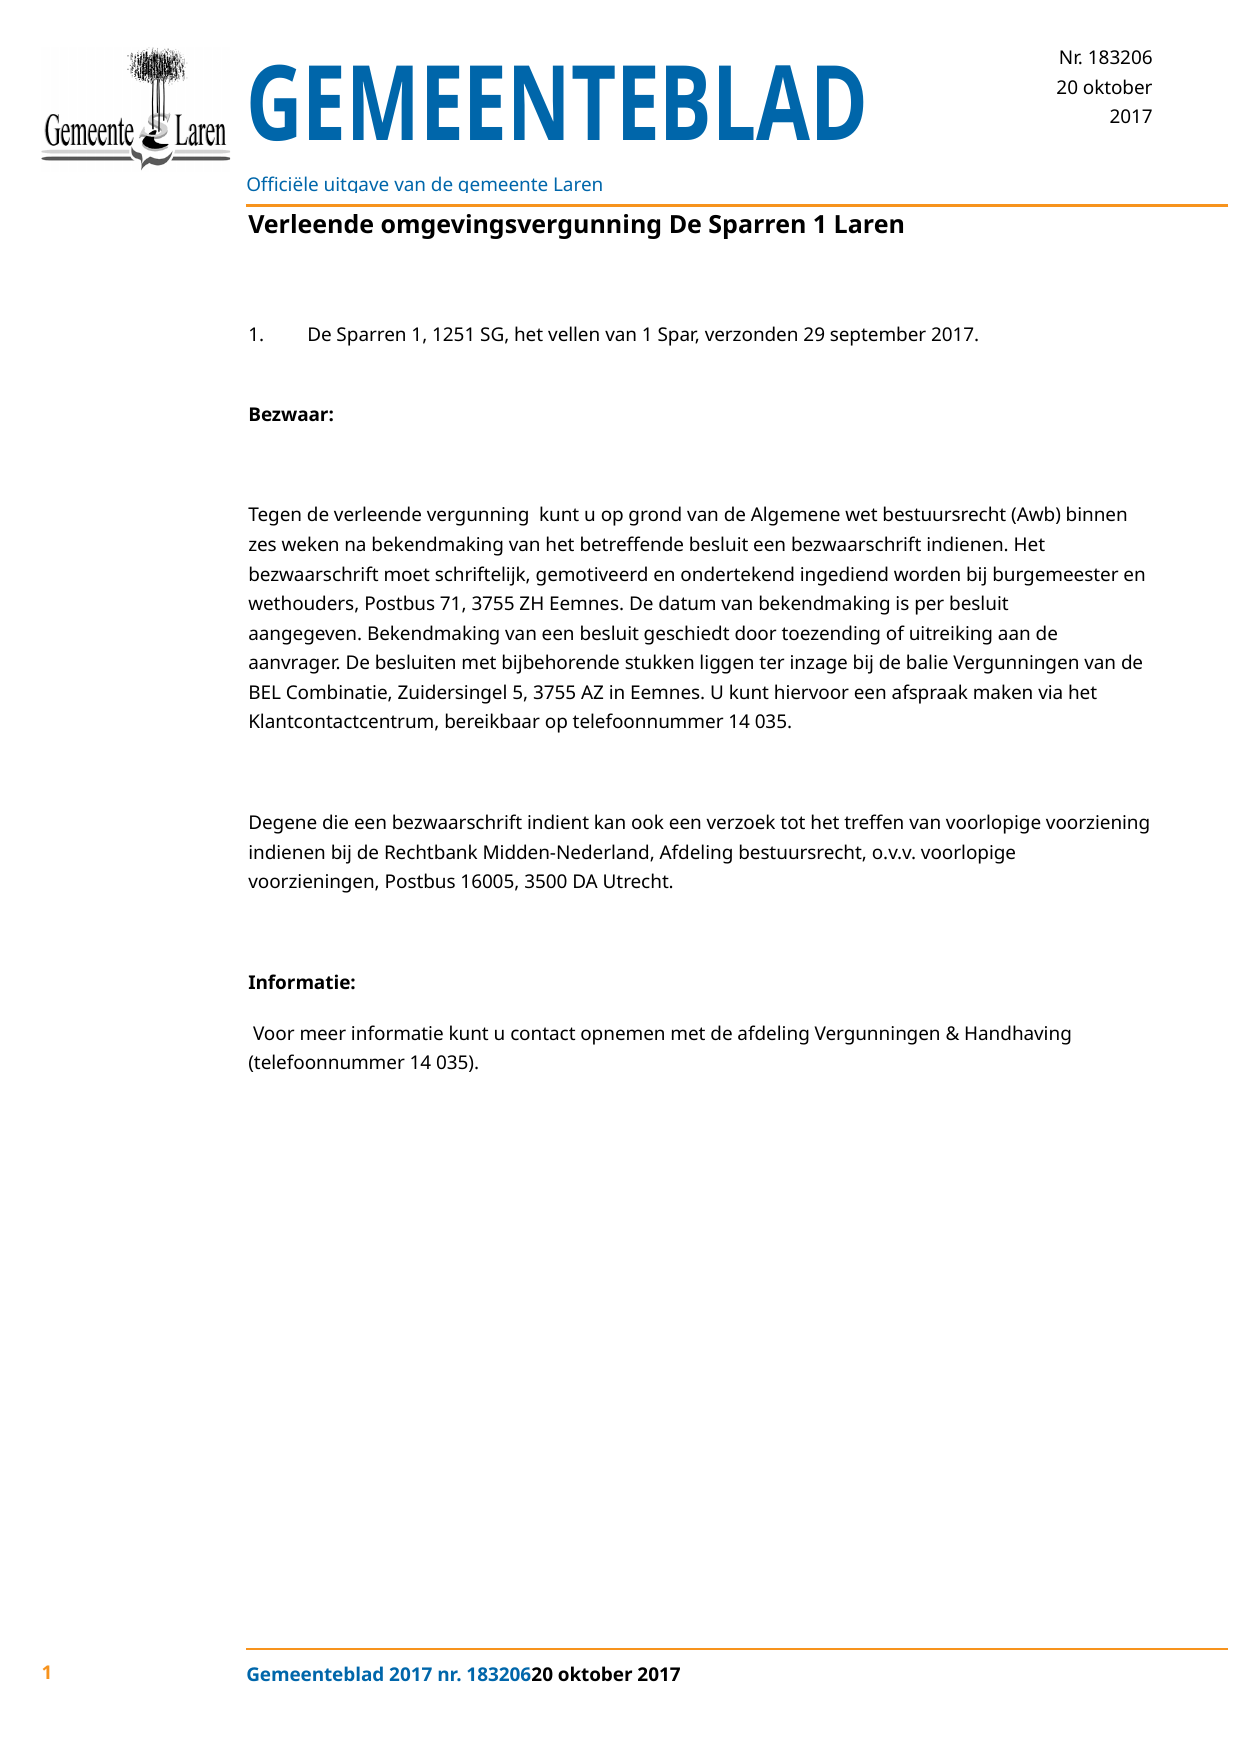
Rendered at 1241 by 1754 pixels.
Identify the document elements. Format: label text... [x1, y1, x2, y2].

text Degene die een bezwaarschrift indient kan ook een verzoek tot het treffen van voorlopige voorziening indienen bij de Rechtbank Midden-Nederland, Afdeling bestuursrecht, o.v.v. voorlopige voorzieningen, Postbus 16005, 3500 DA Utrecht. [248, 809, 1152, 894]
text Voor meer informatie kunt u contact opnemen met de afdeling Vergunningen & Handhaving (telefoonnummer 14 035). [248, 1020, 1152, 1075]
picture [41, 47, 231, 172]
text Tegen de verleende vergunning kunt u op grond van de Algemene wet bestuursrecht (Awb) binnen zes weken na bekendmaking van het betreffende besluit een bezwaarschrift indienen. Het bezwaarschrift moet schriftelijk, gemotiveerd en ondertekend ingediend worden bij burgemeester en wethouders, Postbus 71, 3755 ZH Eemnes. De datum van bekendmaking is per besluit aangegeven. Bekendmaking van een besluit geschiedt door toezending of uitreiking aan de aanvrager. De besluiten met bijbehorende stukken liggen ter inzage bij de balie Vergunningen van de BEL Combinatie, Zuidersingel 5, 3755 AZ in Eemnes. U kunt hiervoor een afspraak maken via het Klantcontactcentrum, bereikbaar op telefoonnummer 14 035. [248, 502, 1152, 734]
text Bezwaar: [248, 401, 1152, 426]
text Verleende omgevingsvergunning De Sparren 1 Laren [248, 207, 1152, 241]
list De Sparren 1, 1251 SG, het vellen van 1 Spar, verzonden 29 september 2017. [248, 321, 1152, 346]
text Informatie: [248, 969, 1152, 995]
